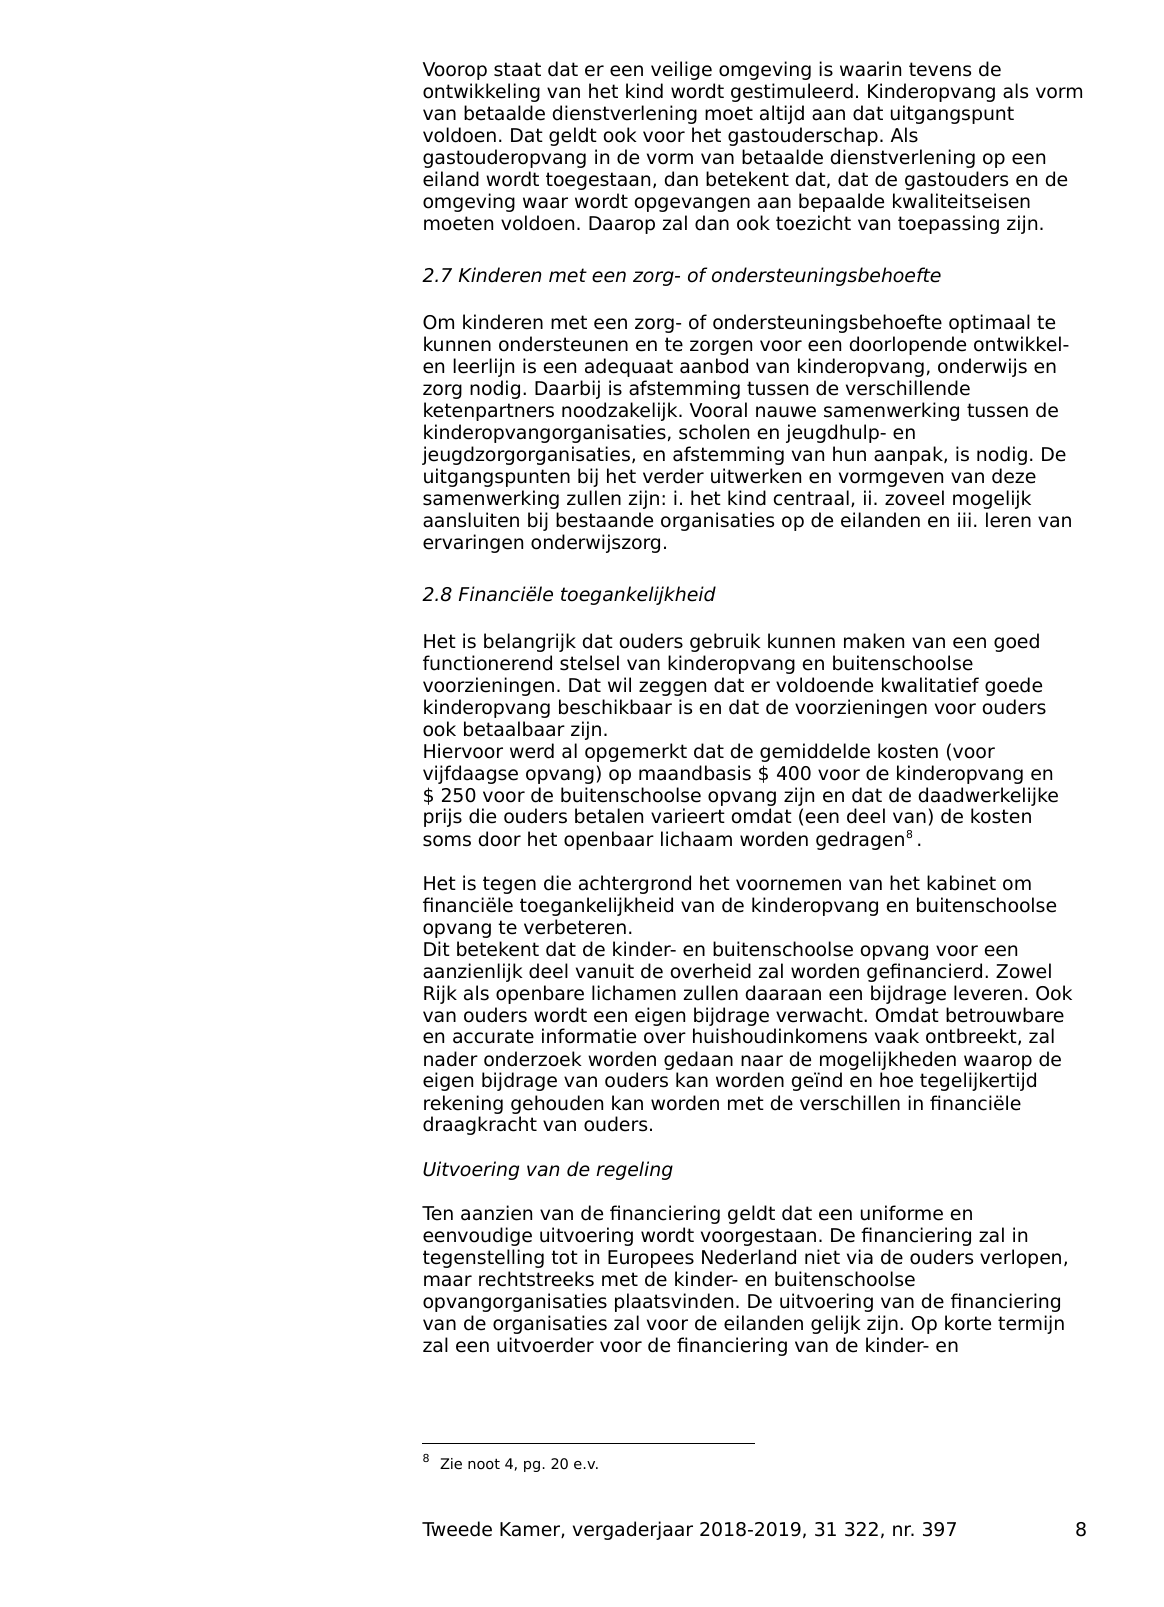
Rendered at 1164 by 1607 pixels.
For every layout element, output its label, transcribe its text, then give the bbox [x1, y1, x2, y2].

text Het is tegen die achtergrond het voornemen van het kabinet om financiële toegankelijkheid van de kinderopvang en buitenschoolse opvang te verbeteren. [422, 873, 1087, 938]
subtitle Uitvoering van de regeling [422, 1158, 1087, 1181]
text Voorop staat dat er een veilige omgeving is waarin tevens de ontwikkeling van het kind wordt gestimuleerd. Kinderopvang als vorm van betaalde dienstverlening moet altijd aan dat uitgangspunt voldoen. Dat geldt ook voor het gastouderschap. Als gastouderopvang in de vorm van betaalde dienstverlening op een eiland wordt toegestaan, dan betekent dat, dat de gastouders en de omgeving waar wordt opgevangen aan bepaalde kwaliteitseisen moeten voldoen. Daarop zal dan ook toezicht van toepassing zijn. [422, 59, 1087, 235]
text Zie noot 4, pg. 20 e.v. [422, 1452, 1087, 1474]
text Dit betekent dat de kinder- en buitenschoolse opvang voor een aanzienlijk deel vanuit de overheid zal worden gefinancierd. Zowel Rijk als openbare lichamen zullen daaraan een bijdrage leveren. Ook van ouders wordt een eigen bijdrage verwacht. Omdat betrouwbare en accurate informatie over huishoudinkomens vaak ontbreekt, zal nader onderzoek worden gedaan naar de mogelijkheden waarop de eigen bijdrage van ouders kan worden geïnd en hoe tegelijkertijd rekening gehouden kan worden met de verschillen in financiële draagkracht van ouders. [422, 938, 1087, 1136]
subtitle 2.8 Financiële toegankelijkheid [422, 584, 1087, 606]
text Hiervoor werd al opgemerkt dat de gemiddelde kosten (voor vijfdaagse opvang) op maandbasis $ 400 voor de kinderopvang en $ 250 voor de buitenschoolse opvang zijn en dat de daadwerkelijke prijs die ouders betalen varieert omdat (een deel van) de kosten soms door het openbaar lichaam worden gedragen. [422, 741, 1087, 850]
text Om kinderen met een zorg- of ondersteuningsbehoefte optimaal te kunnen ondersteunen en te zorgen voor een doorlopende ontwikkel- en leerlijn is een adequaat aanbod van kinderopvang, onderwijs en zorg nodig. Daarbij is afstemming tussen de verschillende ketenpartners noodzakelijk. Vooral nauwe samenwerking tussen de kinderopvangorganisaties, scholen en jeugdhulp- en jeugdzorgorganisaties, en afstemming van hun aanpak, is nodig. De uitgangspunten bij het verder uitwerken en vormgeven van deze samenwerking zullen zijn: i. het kind centraal, ii. zoveel mogelijk aansluiten bij bestaande organisaties op de eilanden en iii. leren van ervaringen onderwijszorg. [422, 312, 1087, 554]
text Het is belangrijk dat ouders gebruik kunnen maken van een goed functionerend stelsel van kinderopvang en buitenschoolse voorzieningen. Dat wil zeggen dat er voldoende kwalitatief goede kinderopvang beschikbaar is en dat de voorzieningen voor ouders ook betaalbaar zijn. [422, 631, 1087, 741]
subtitle 2.7 Kinderen met een zorg- of ondersteuningsbehoefte [422, 265, 1087, 287]
text Ten aanzien van de financiering geldt dat een uniforme en eenvoudige uitvoering wordt voorgestaan. De financiering zal in tegenstelling tot in Europees Nederland niet via de ouders verlopen, maar rechtstreeks met de kinder- en buitenschoolse opvangorganisaties plaatsvinden. De uitvoering van de financiering van de organisaties zal voor de eilanden gelijk zijn. Op korte termijn zal een uitvoerder voor de financiering van de kinder- en [422, 1203, 1087, 1357]
